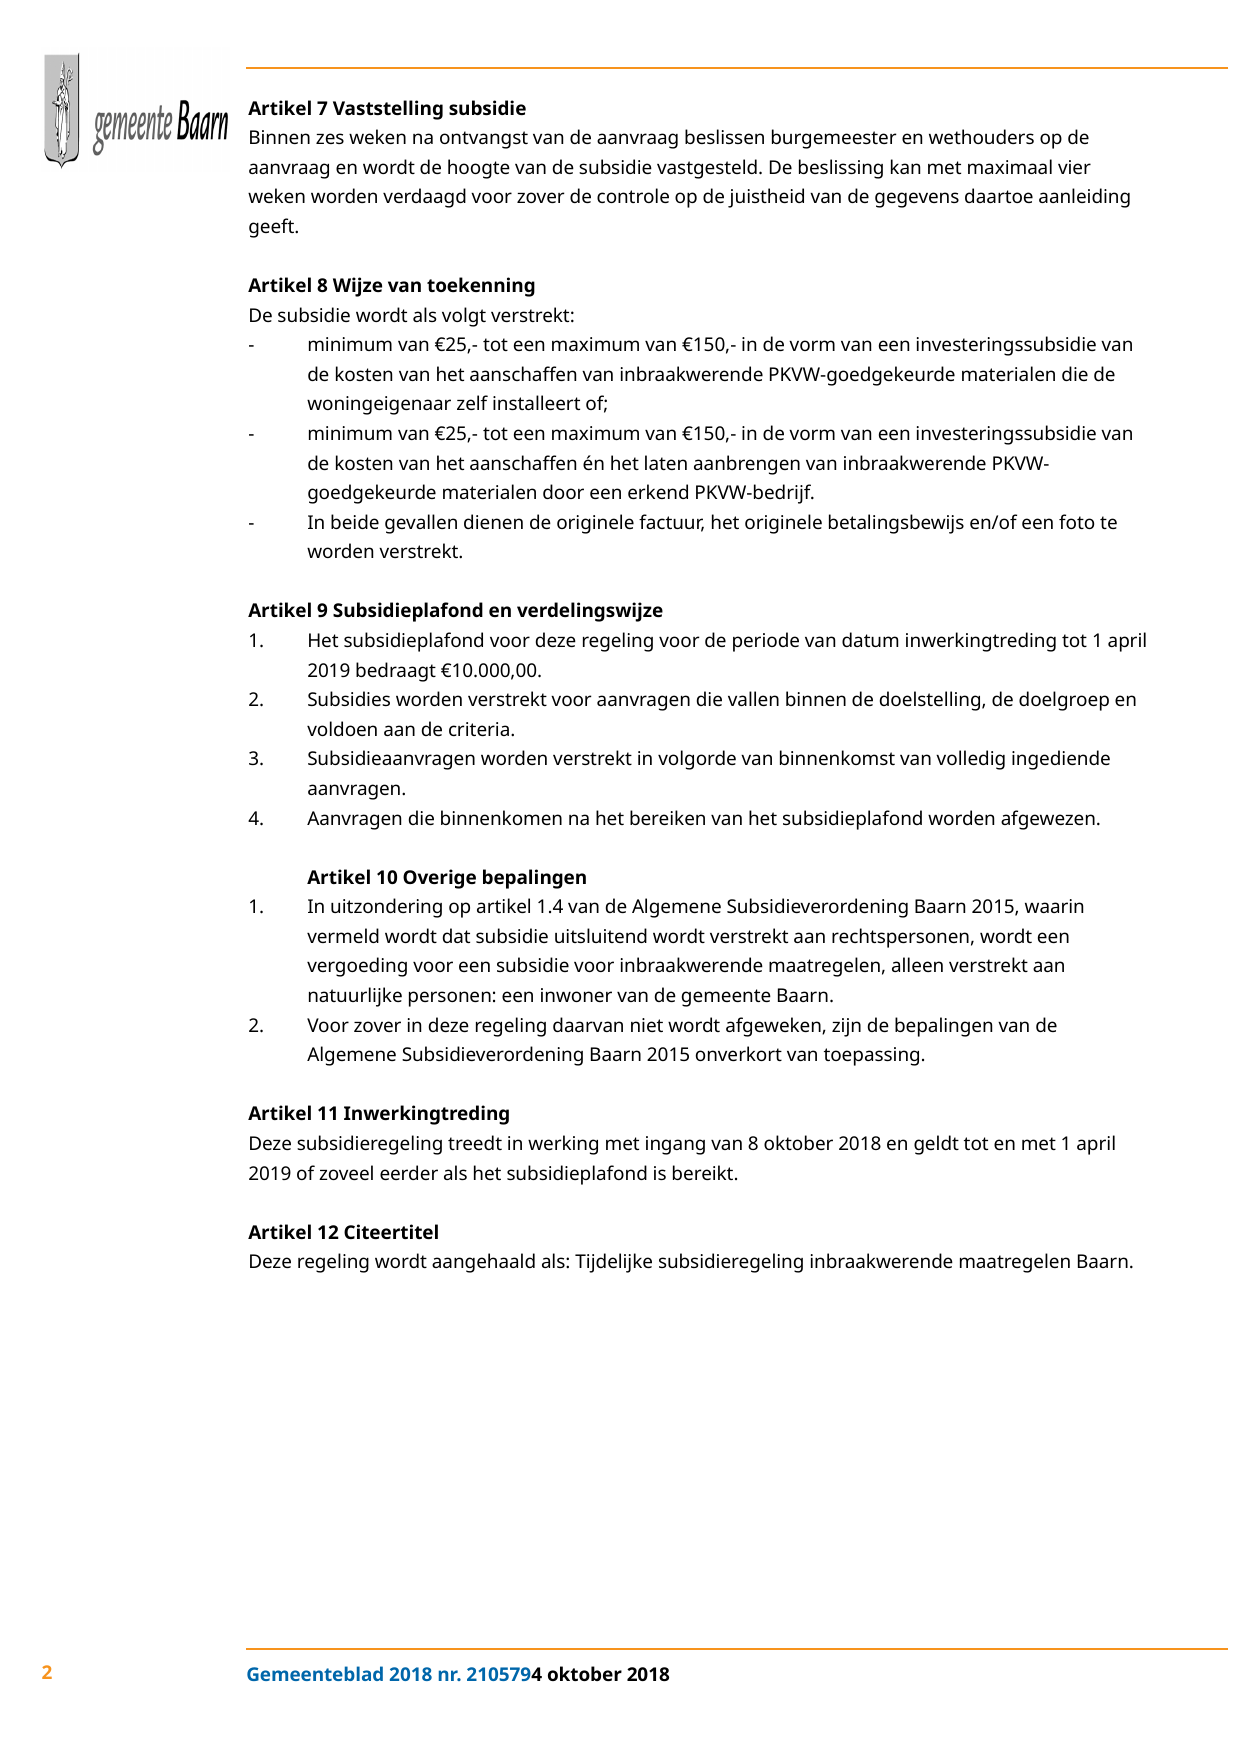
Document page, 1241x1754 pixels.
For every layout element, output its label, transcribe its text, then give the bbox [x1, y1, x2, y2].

list Subsidieaanvragen worden verstrekt in volgorde van binnenkomst van volledig ingediende aanvragen. [248, 746, 1152, 801]
text Deze regeling wordt aangehaald als: Tijdelijke subsidieregeling inbraakwerende maatregelen Baarn. [248, 1248, 1152, 1274]
text Artikel 11 Inwerkingtreding [248, 1101, 1152, 1126]
list Het subsidieplafond voor deze regeling voor de periode van datum inwerkingtreding tot 1 april 2019 bedraagt €10.000,00. [248, 627, 1152, 683]
text Artikel 8 Wijze van toekenning [248, 272, 1152, 298]
list Voor zover in deze regeling daarvan niet wordt afgeweken, zijn de bepalingen van de Algemene Subsidieverordening Baarn 2015 onverkort van toepassing. [248, 1012, 1152, 1067]
text Deze subsidieregeling treedt in werking met ingang van 8 oktober 2018 en geldt tot en met 1 april 2019 of zoveel eerder als het subsidieplafond is bereikt. [248, 1130, 1152, 1186]
list Subsidies worden verstrekt voor aanvragen die vallen binnen de doelstelling, de doelgroep en voldoen aan de criteria. [248, 686, 1152, 742]
list minimum van €25,- tot een maximum van €150,- in de vorm van een investeringssubsidie van de kosten van het aanschaffen én het laten aanbrengen van inbraakwerende PKVW-goedgekeurde materialen door een erkend PKVW-bedrijf. [248, 420, 1152, 505]
picture [41, 47, 231, 172]
list Aanvragen die binnenkomen na het bereiken van het subsidieplafond worden afgewezen. [248, 805, 1152, 831]
text Artikel 9 Subsidieplafond en verdelingswijze [248, 598, 1152, 623]
text Artikel 7 Vaststelling subsidie [248, 95, 1152, 121]
list minimum van €25,- tot een maximum van €150,- in de vorm van een investeringssubsidie van de kosten van het aanschaffen van inbraakwerende PKVW-goedgekeurde materialen die de woningeigenaar zelf installeert of; [248, 331, 1152, 416]
text Binnen zes weken na ontvangst van de aanvraag beslissen burgemeester en wethouders op de aanvraag en wordt de hoogte van de subsidie vastgesteld. De beslissing kan met maximaal vier weken worden verdaagd voor zover de controle op de juistheid van de gegevens daartoe aanleiding geeft. [248, 124, 1152, 239]
list In beide gevallen dienen de originele factuur, het originele betalingsbewijs en/of een foto te worden verstrekt. [248, 509, 1152, 564]
text Artikel 12 Citeertitel [248, 1219, 1152, 1245]
text De subsidie wordt als volgt verstrekt: [248, 302, 1152, 328]
list In uitzondering op artikel 1.4 van de Algemene Subsidieverordening Baarn 2015, waarin vermeld wordt dat subsidie uitsluitend wordt verstrekt aan rechtspersonen, wordt een vergoeding voor een subsidie voor inbraakwerende maatregelen, alleen verstrekt aan natuurlijke personen: een inwoner van de gemeente Baarn. [248, 893, 1152, 1008]
list Artikel 10 Overige bepalingen [248, 864, 1152, 890]
